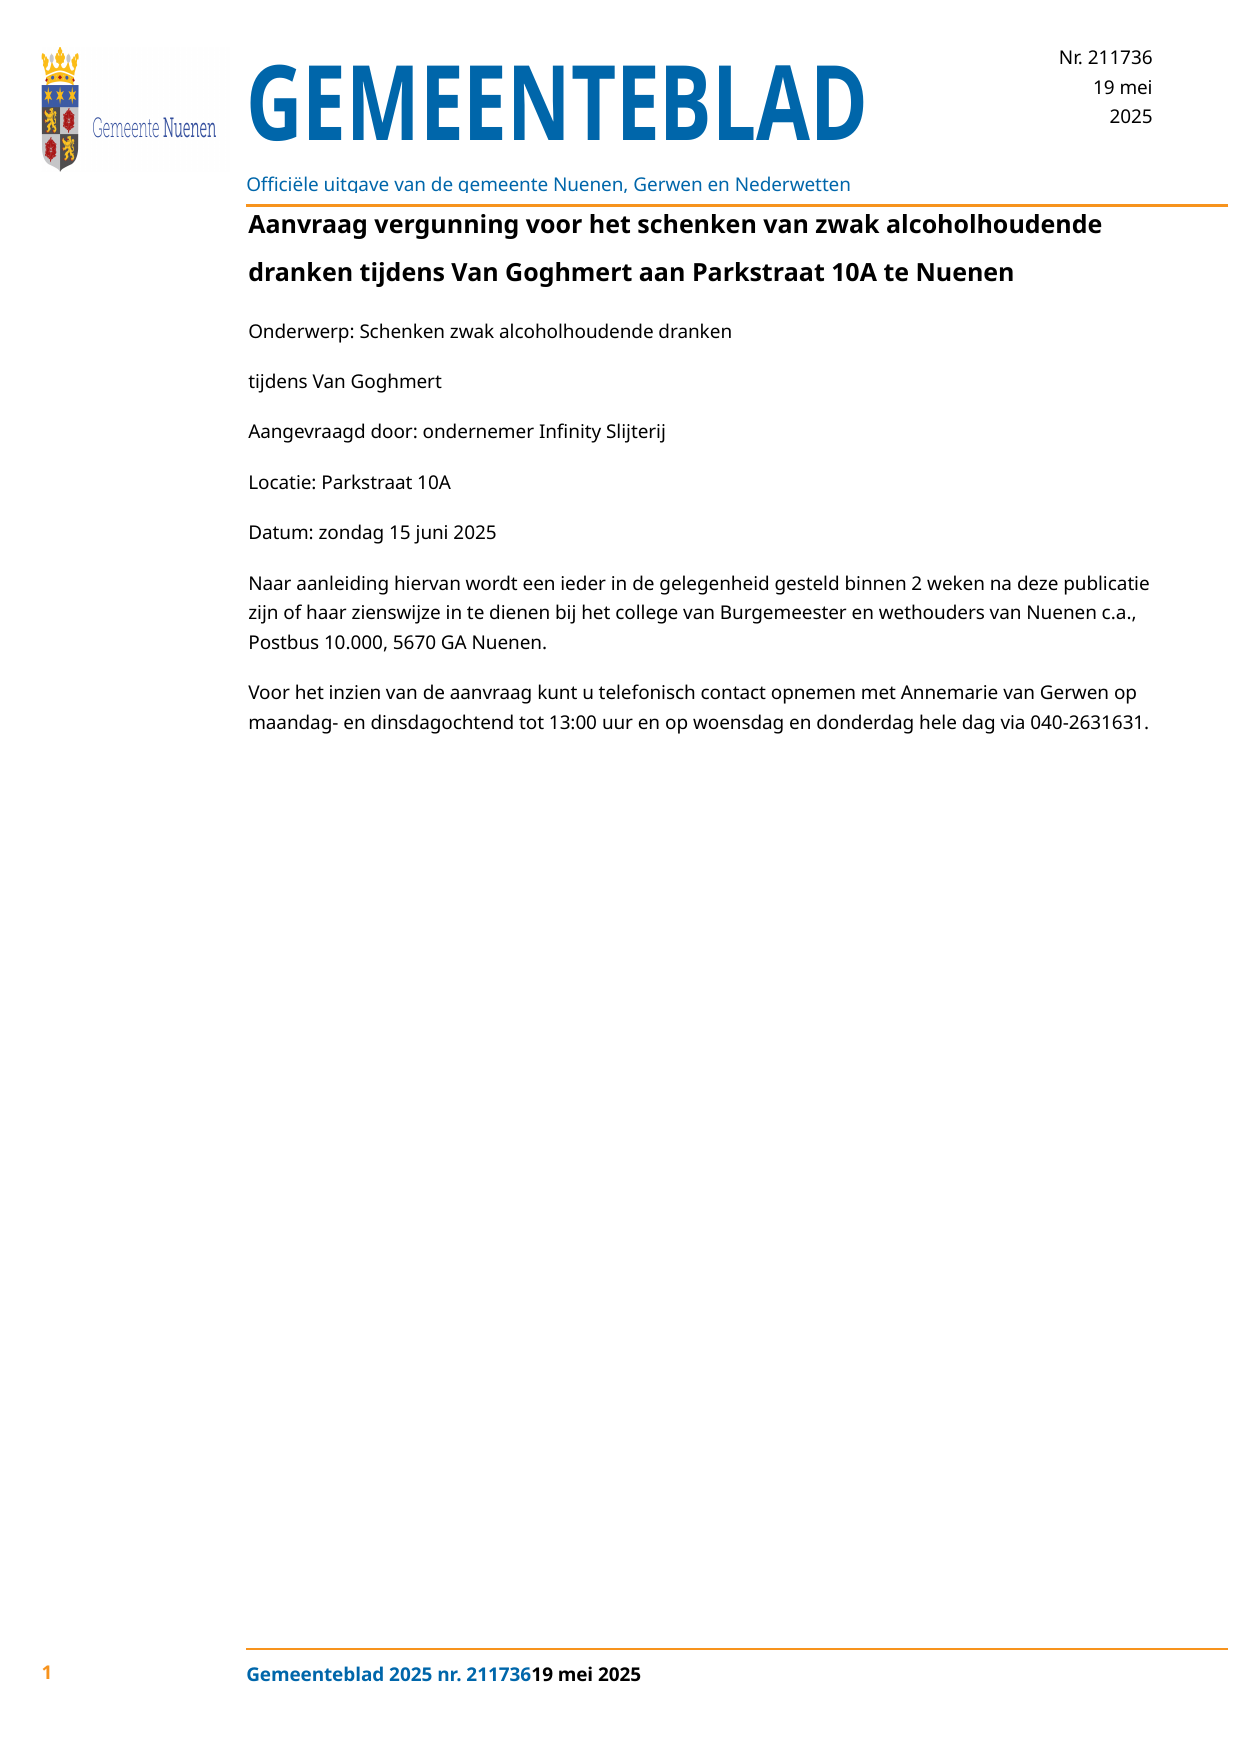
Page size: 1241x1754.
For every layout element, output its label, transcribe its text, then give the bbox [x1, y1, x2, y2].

text Datum: zondag 15 juni 2025 [248, 519, 1152, 545]
text Locatie: Parkstraat 10A [248, 469, 1152, 495]
picture [41, 47, 231, 172]
text Aanvraag vergunning voor het schenken van zwak alcoholhoudende dranken tijdens Van Goghmert aan Parkstraat 10A te Nuenen [248, 207, 1152, 288]
text tijdens Van Goghmert [248, 368, 1152, 394]
text Naar aanleiding hiervan wordt een ieder in de gelegenheid gesteld binnen 2 weken na deze publicatie zijn of haar zienswijze in te dienen bij het college van Burgemeester en wethouders van Nuenen c.a., Postbus 10.000, 5670 GA Nuenen. [248, 570, 1152, 655]
text Aangevraagd door: ondernemer Infinity Slijterij [248, 419, 1152, 444]
text Onderwerp: Schenken zwak alcoholhoudende dranken [248, 318, 1152, 344]
text Voor het inzien van de aanvraag kunt u telefonisch contact opnemen met Annemarie van Gerwen op maandag- en dinsdagochtend tot 13:00 uur en op woensdag en donderdag hele dag via 040-2631631. [248, 679, 1152, 735]
